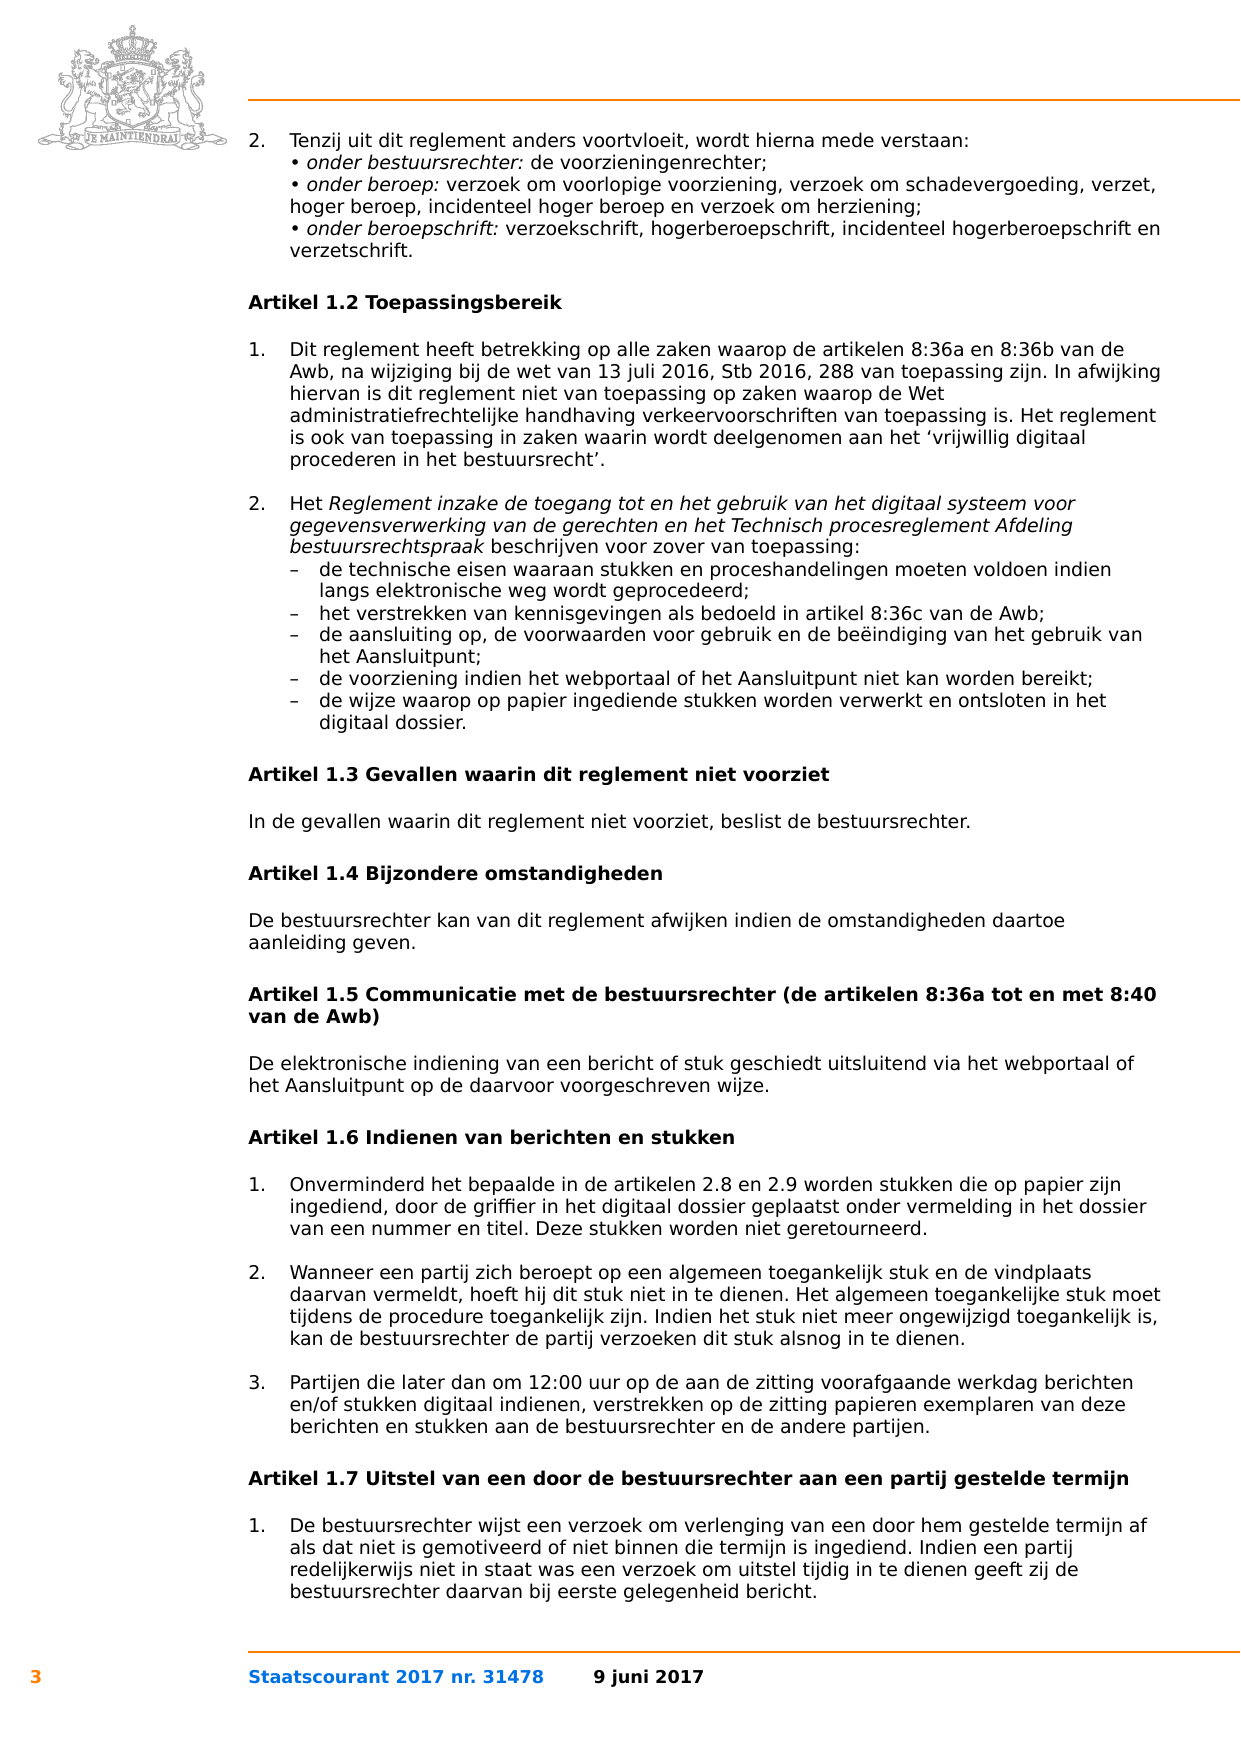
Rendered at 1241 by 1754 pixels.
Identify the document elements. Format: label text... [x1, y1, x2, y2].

subtitle Artikel 1.4 Bijzondere omstandigheden [248, 863, 1163, 885]
text 3. Partijen die later dan om 12:00 uur op de aan de zitting voorafgaande werkdag berichten en/of stukken digitaal indienen, verstrekken op de zitting papieren exemplaren van deze berichten en stukken aan de bestuursrechter en de andere partijen. [248, 1372, 1163, 1438]
subtitle Artikel 1.3 Gevallen waarin dit reglement niet voorziet [248, 764, 1163, 786]
text – de technische eisen waaraan stukken en proceshandelingen moeten voldoen indien langs elektronische weg wordt geprocedeerd; [289, 558, 1163, 602]
text • onder bestuursrechter: de voorzieningenrechter; [289, 152, 1163, 174]
text 2. Wanneer een partij zich beroept op een algemeen toegankelijk stuk en de vindplaats daarvan vermeldt, hoeft hij dit stuk niet in te dienen. Het algemeen toegankelijke stuk moet tijdens de procedure toegankelijk zijn. Indien het stuk niet meer ongewijzigd toegankelijk is, kan de bestuursrechter de partij verzoeken dit stuk alsnog in te dienen. [248, 1262, 1163, 1350]
text 1. Onverminderd het bepaalde in de artikelen 2.8 en 2.9 worden stukken die op papier zijn ingediend, door de griffier in het digitaal dossier geplaatst onder vermelding in het dossier van een nummer en titel. Deze stukken worden niet geretourneerd. [248, 1174, 1163, 1240]
picture [38, 25, 227, 150]
text – de aansluiting op, de voorwaarden voor gebruik en de beëindiging van het gebruik van het Aansluitpunt; [289, 624, 1163, 668]
text • onder beroep: verzoek om voorlopige voorziening, verzoek om schadevergoeding, verzet, hoger beroep, incidenteel hoger beroep en verzoek om herziening; [289, 174, 1163, 218]
text – het verstrekken van kennisgevingen als bedoeld in artikel 8:36c van de Awb; [289, 602, 1163, 624]
text 2. Tenzij uit dit reglement anders voortvloeit, wordt hierna mede verstaan: [248, 130, 1163, 152]
text • onder beroepschrift: verzoekschrift, hogerberoepschrift, incidenteel hogerberoepschrift en verzetschrift. [289, 218, 1163, 262]
subtitle Artikel 1.7 Uitstel van een door de bestuursrechter aan een partij gestelde termijn [248, 1468, 1163, 1489]
subtitle Artikel 1.5 Communicatie met de bestuursrechter (de artikelen 8:36a tot en met 8:40 van de Awb) [248, 984, 1163, 1028]
text 1. Dit reglement heeft betrekking op alle zaken waarop de artikelen 8:36a en 8:36b van de Awb, na wijziging bij de wet van 13 juli 2016, Stb 2016, 288 van toepassing zijn. In afwijking hiervan is dit reglement niet van toepassing op zaken waarop de Wet administratiefrechtelijke handhaving verkeervoorschriften van toepassing is. Het reglement is ook van toepassing in zaken waarin wordt deelgenomen aan het ‘vrijwillig digitaal procederen in het bestuursrecht’. [248, 339, 1163, 471]
text – de voorziening indien het webportaal of het Aansluitpunt niet kan worden bereikt; [289, 668, 1163, 690]
text 2. Het Reglement inzake de toegang tot en het gebruik van het digitaal systeem voor gegevensverwerking van de gerechten en het Technisch procesreglement Afdeling bestuursrechtspraak beschrijven voor zover van toepassing: [248, 492, 1163, 558]
text 1. De bestuursrechter wijst een verzoek om verlenging van een door hem gestelde termijn af als dat niet is gemotiveerd of niet binnen die termijn is ingediend. Indien een partij redelijkerwijs niet in staat was een verzoek om uitstel tijdig in te dienen geeft zij de bestuursrechter daarvan bij eerste gelegenheid bericht. [248, 1514, 1163, 1602]
text – de wijze waarop op papier ingediende stukken worden verwerkt en ontsloten in het digitaal dossier. [289, 690, 1163, 734]
text De bestuursrechter kan van dit reglement afwijken indien de omstandigheden daartoe aanleiding geven. [248, 910, 1163, 954]
subtitle Artikel 1.2 Toepassingsbereik [248, 292, 1163, 314]
subtitle Artikel 1.6 Indienen van berichten en stukken [248, 1127, 1163, 1149]
text De elektronische indiening van een bericht of stuk geschiedt uitsluitend via het webportaal of het Aansluitpunt op de daarvoor voorgeschreven wijze. [248, 1053, 1163, 1097]
text In de gevallen waarin dit reglement niet voorziet, beslist de bestuursrechter. [248, 811, 1163, 833]
